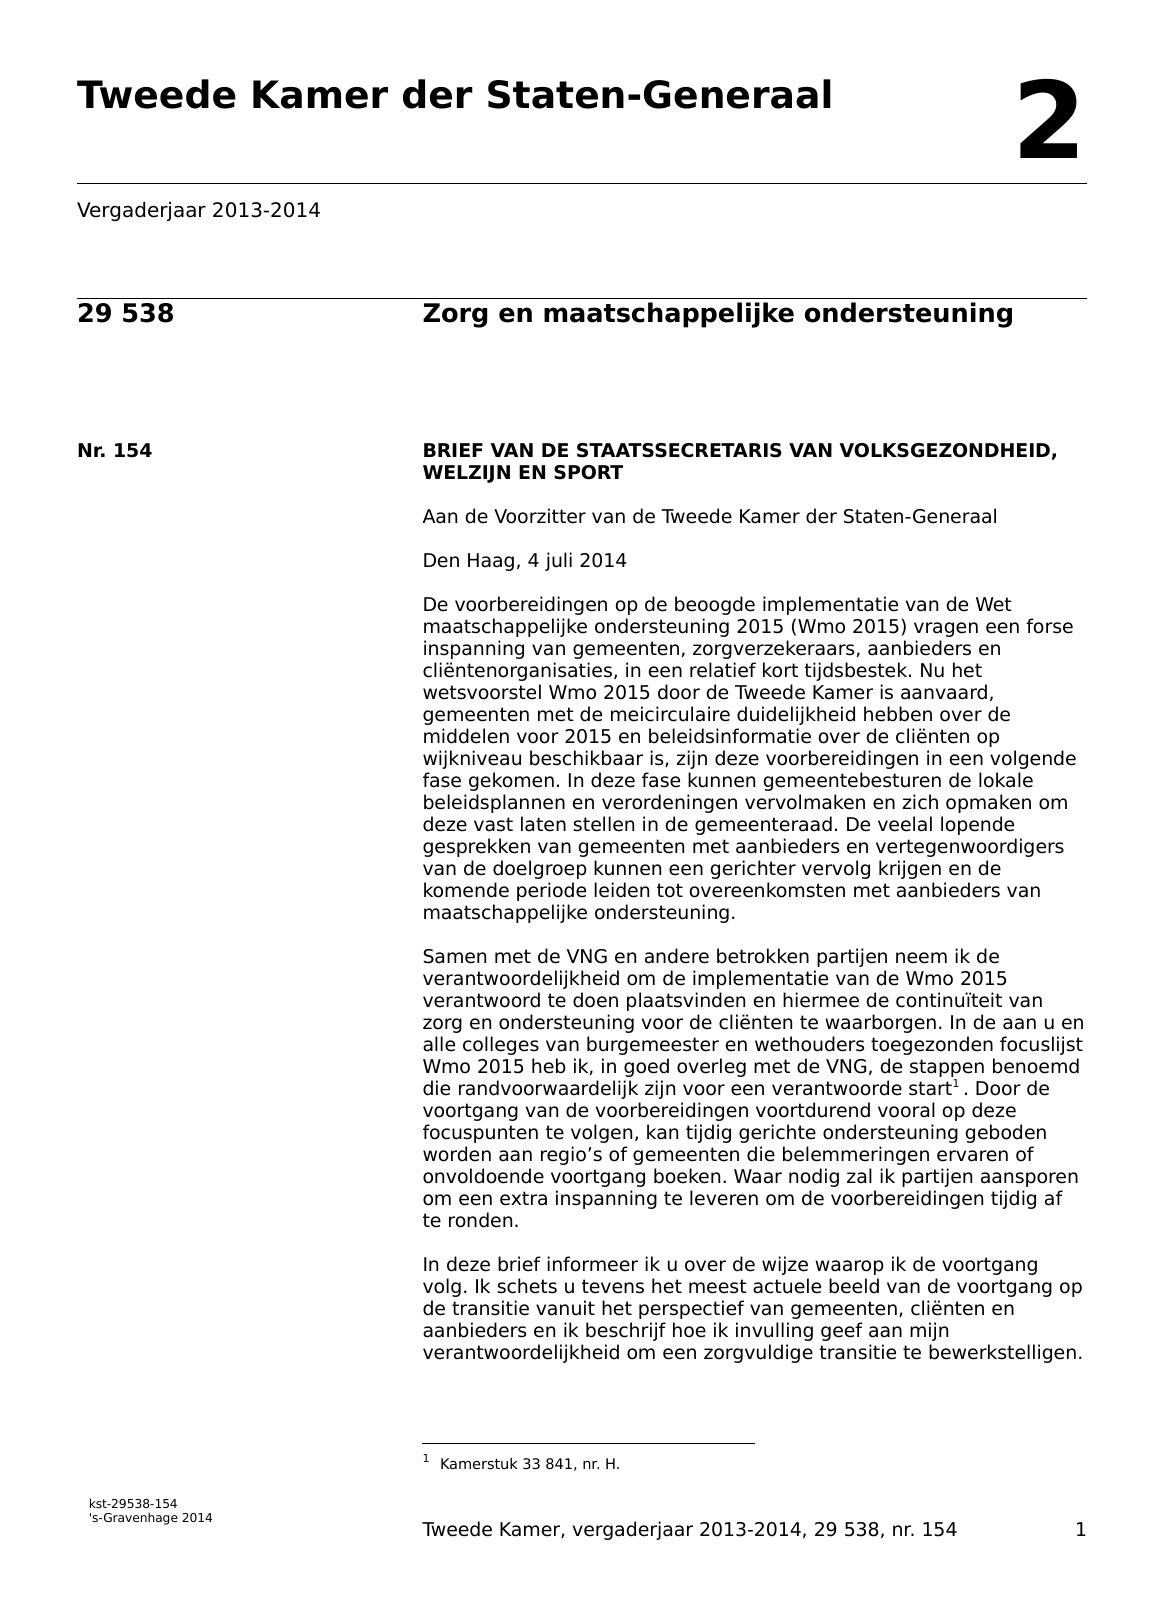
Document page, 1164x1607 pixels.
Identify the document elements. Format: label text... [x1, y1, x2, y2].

table_cell Vergaderjaar 2013-2014 [77, 184, 1087, 298]
text De voorbereidingen op de beoogde implementatie van de Wet maatschappelijke ondersteuning 2015 (Wmo 2015) vragen een forse inspanning van gemeenten, zorgverzekeraars, aanbieders en cliëntenorganisaties, in een relatief kort tijdsbestek. Nu het wetsvoorstel Wmo 2015 door de Tweede Kamer is aanvaard, gemeenten met de meicirculaire duidelijkheid hebben over de middelen voor 2015 en beleidsinformatie over de cliënten op wijkniveau beschikbaar is, zijn deze voorbereidingen in een volgende fase gekomen. In deze fase kunnen gemeentebesturen de lokale beleidsplannen en verordeningen vervolmaken en zich opmaken om deze vast laten stellen in de gemeenteraad. De veelal lopende gesprekken van gemeenten met aanbieders en vertegenwoordigers van de doelgroep kunnen een gerichter vervolg krijgen en de komende periode leiden tot overeenkomsten met aanbieders van maatschappelijke ondersteuning. [422, 594, 1087, 924]
text Samen met de VNG en andere betrokken partijen neem ik de verantwoordelijkheid om de implementatie van de Wmo 2015 verantwoord te doen plaatsvinden en hiermee de continuïteit van zorg en ondersteuning voor de cliënten te waarborgen. In de aan u en alle colleges van burgemeester en wethouders toegezonden focuslijst Wmo 2015 heb ik, in goed overleg met de VNG, de stappen benoemd die randvoorwaardelijk zijn voor een verantwoorde start. Door de voortgang van de voorbereidingen voortdurend vooral op deze focuspunten te volgen, kan tijdig gerichte ondersteuning geboden worden aan regio’s of gemeenten die belemmeringen ervaren of onvoldoende voortgang boeken. Waar nodig zal ik partijen aansporen om een extra inspanning te leveren om de voorbereidingen tijdig af te ronden. [422, 946, 1087, 1232]
table_header Tweede Kamer der Staten-Generaal [77, 59, 886, 183]
subtitle Nr. 154 BRIEF VAN DE STAATSSECRETARIS VAN VOLKSGEZONDHEID, WELZIJN EN SPORT [77, 440, 1087, 484]
text In deze brief informeer ik u over de wijze waarop ik de voortgang volg. Ik schets u tevens het meest actuele beeld van de voortgang op de transitie vanuit het perspectief van gemeenten, cliënten en aanbieders en ik beschrijf hoe ik invulling geef aan mijn verantwoordelijkheid om een zorgvuldige transitie te bewerkstelligen. [422, 1254, 1087, 1364]
table_header 2 [886, 59, 1087, 183]
text kst-29538-154 [88, 1497, 323, 1511]
text Kamerstuk 33 841, nr. H. [422, 1452, 1087, 1474]
text 's-Gravenhage 2014 [88, 1511, 323, 1525]
text Den Haag, 4 juli 2014 [422, 550, 1087, 572]
text Aan de Voorzitter van de Tweede Kamer der Staten-Generaal [422, 506, 1087, 528]
subtitle 29 538 Zorg en maatschappelijke ondersteuning [77, 299, 1087, 329]
